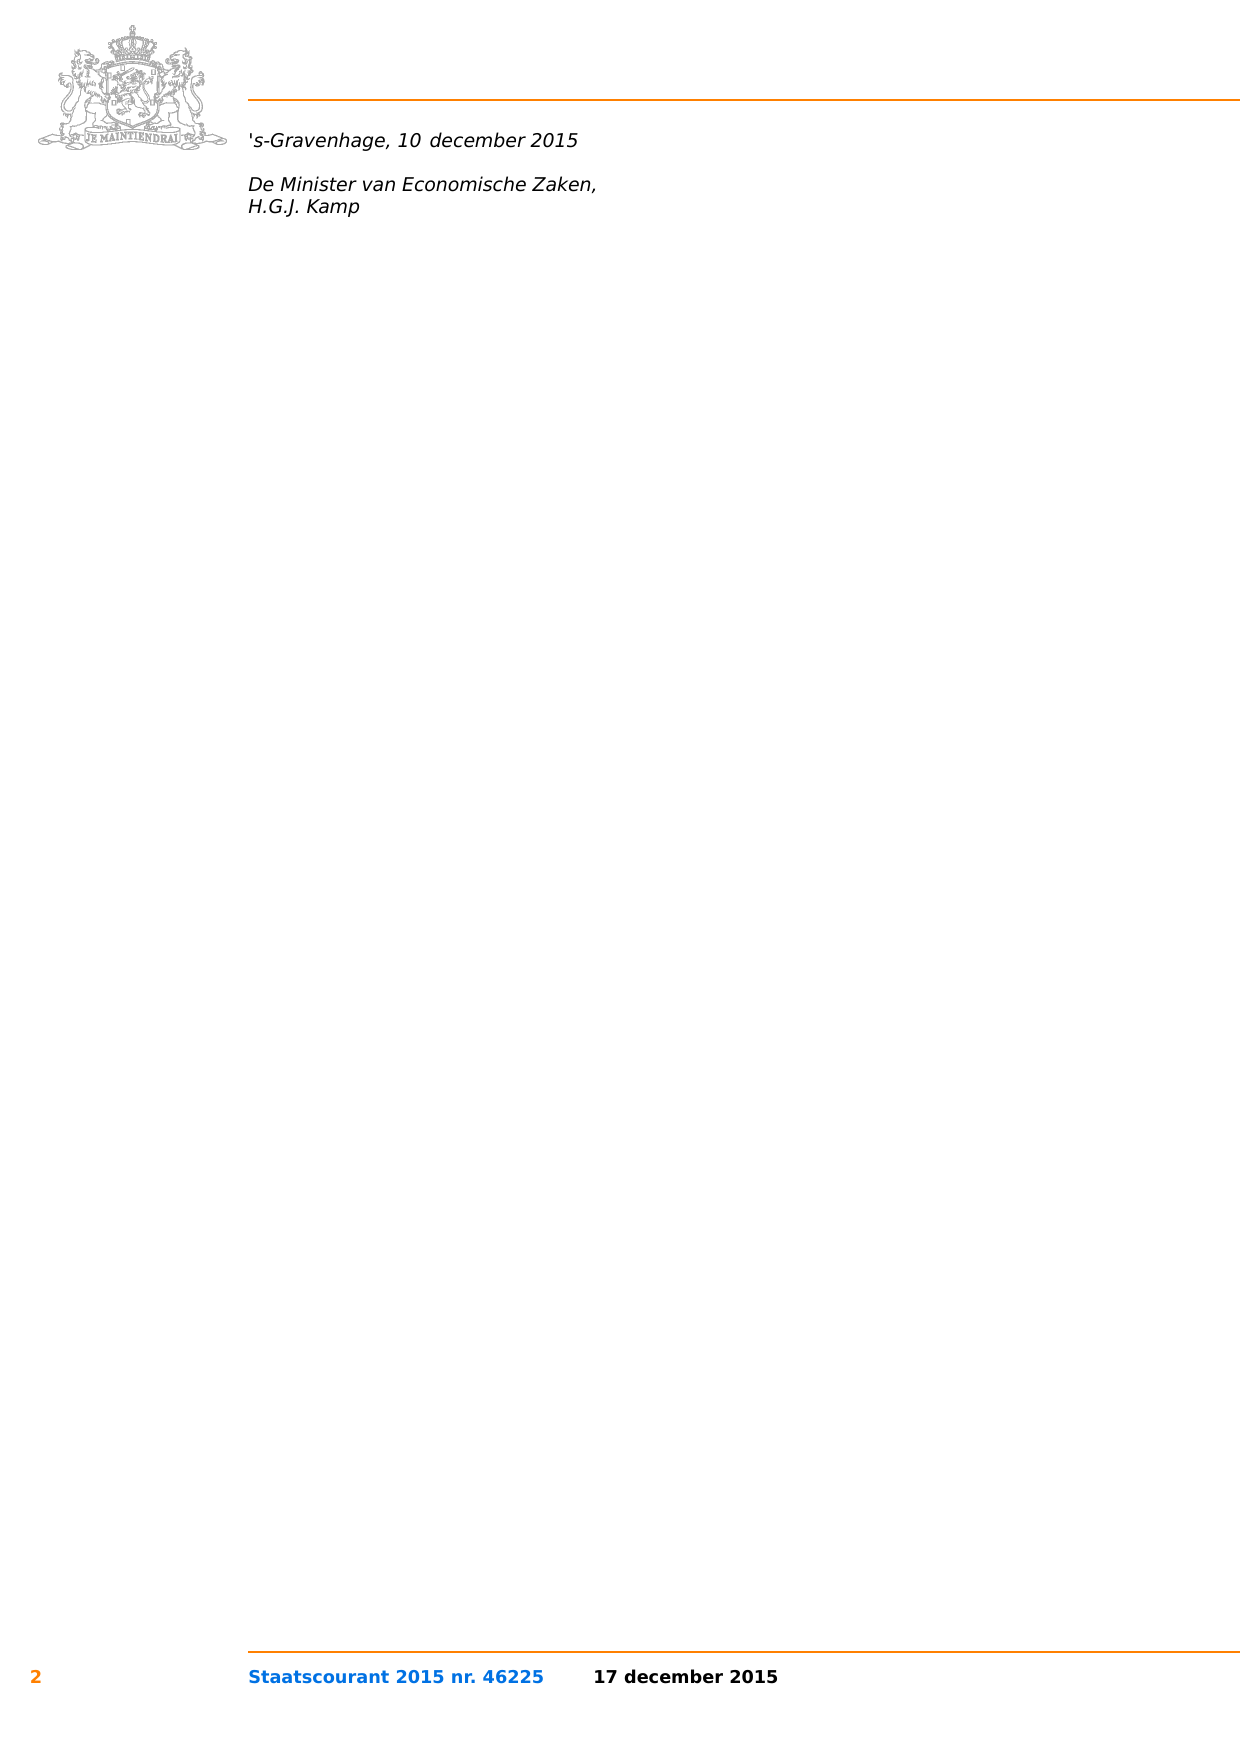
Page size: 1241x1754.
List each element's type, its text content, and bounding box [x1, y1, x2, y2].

text 's-Gravenhage, 10 december 2015 [248, 130, 1163, 152]
picture [38, 25, 227, 150]
text De Minister van Economische Zaken, H.G.J. Kamp [248, 174, 1163, 218]
